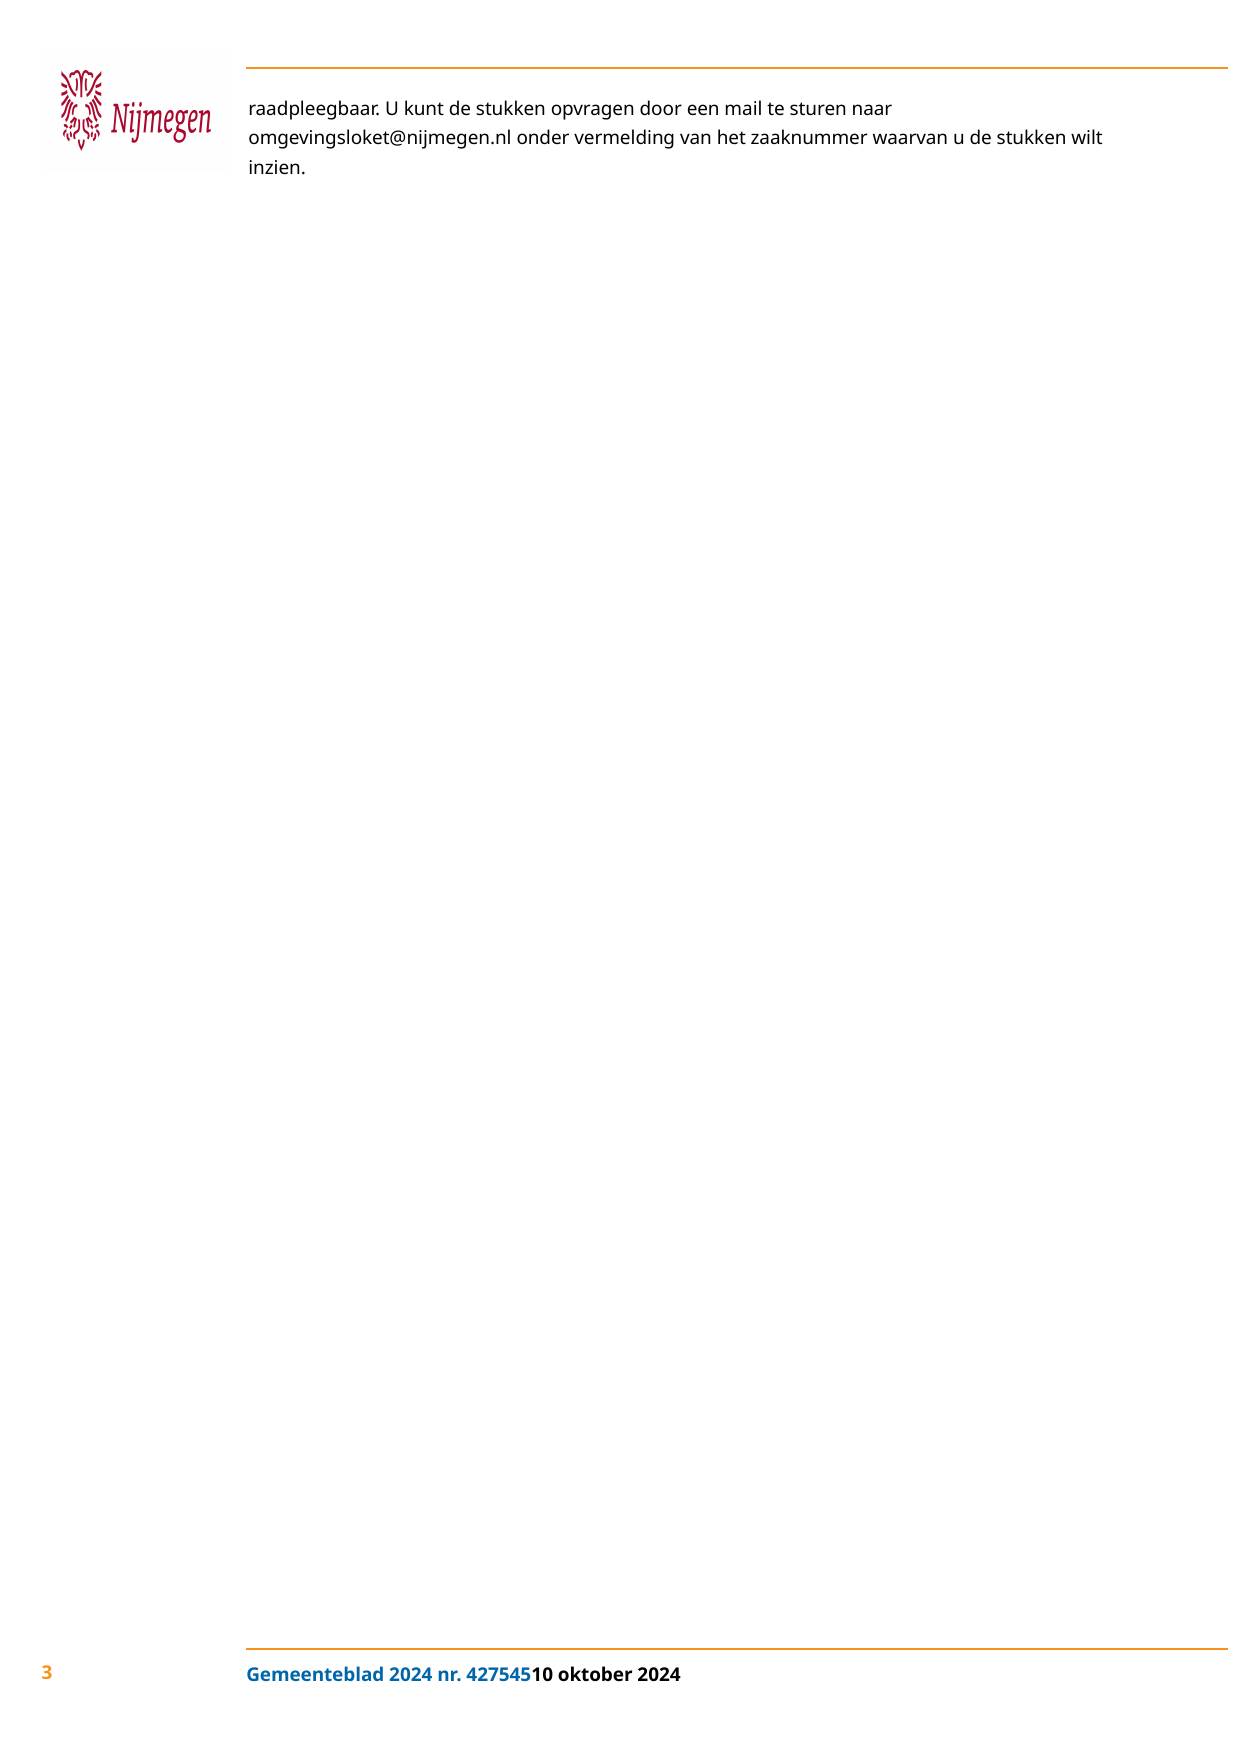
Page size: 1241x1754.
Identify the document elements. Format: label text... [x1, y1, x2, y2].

picture [41, 47, 231, 172]
text raadpleegbaar. U kunt de stukken opvragen door een mail te sturen naar omgevingsloket@nijmegen.nl onder vermelding van het zaaknummer waarvan u de stukken wilt inzien. [248, 95, 1152, 180]
